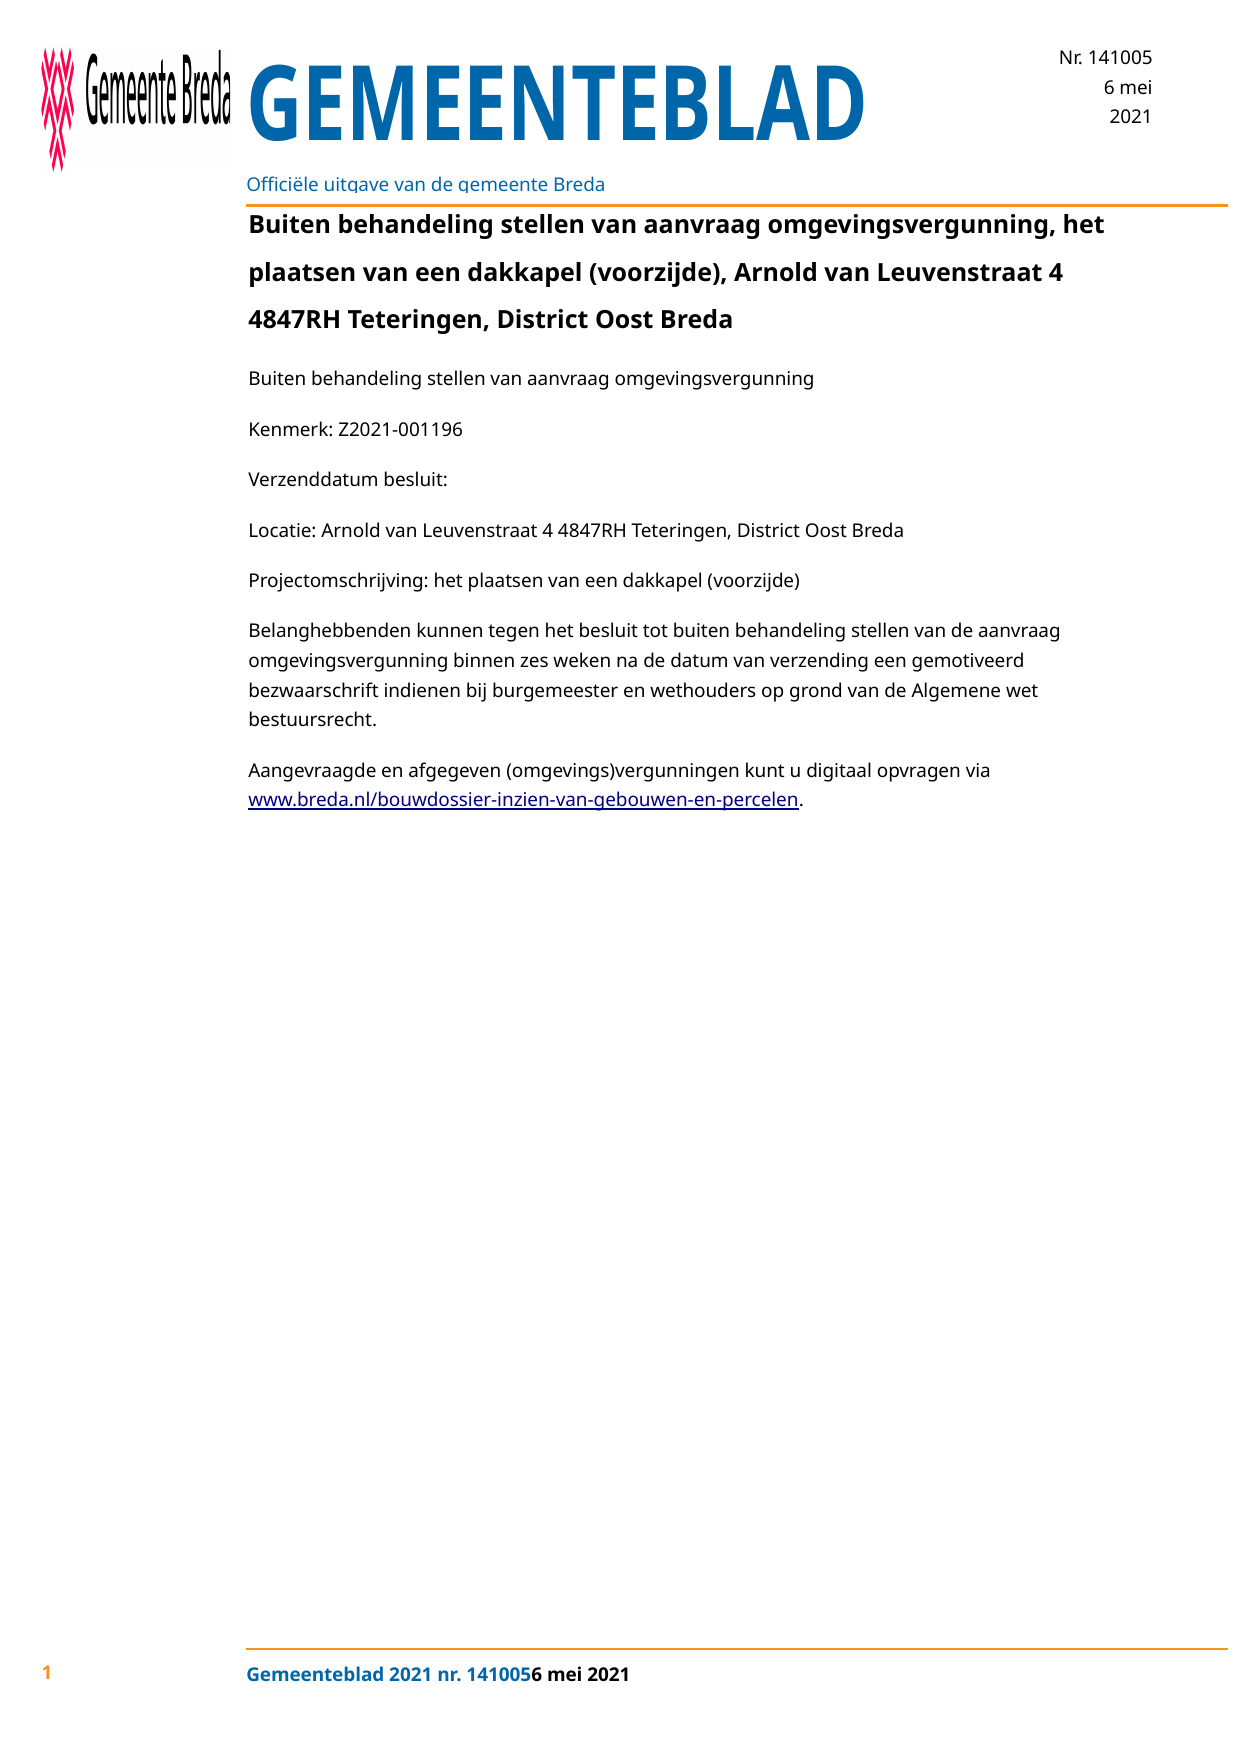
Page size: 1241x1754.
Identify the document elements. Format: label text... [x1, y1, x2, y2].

text Aangevraagde en afgegeven (omgevings)vergunningen kunt u digitaal opvragen via www.breda.nl/bouwdossier-inzien-van-gebouwen-en-percelen. [248, 757, 1152, 812]
text Buiten behandeling stellen van aanvraag omgevingsvergunning, het plaatsen van een dakkapel (voorzijde), Arnold van Leuvenstraat 4 4847RH Teteringen, District Oost Breda [248, 207, 1152, 336]
picture [41, 47, 231, 172]
text Verzenddatum besluit: [248, 466, 1152, 492]
text Buiten behandeling stellen van aanvraag omgevingsvergunning [248, 366, 1152, 391]
text Kenmerk: Z2021-001196 [248, 416, 1152, 442]
text Locatie: Arnold van Leuvenstraat 4 4847RH Teteringen, District Oost Breda [248, 517, 1152, 542]
text Projectomschrijving: het plaatsen van een dakkapel (voorzijde) [248, 567, 1152, 593]
text Belanghebbenden kunnen tegen het besluit tot buiten behandeling stellen van de aanvraag omgevingsvergunning binnen zes weken na de datum van verzending een gemotiveerd bezwaarschrift indienen bij burgemeester en wethouders op grond van de Algemene wet bestuursrecht. [248, 618, 1152, 732]
